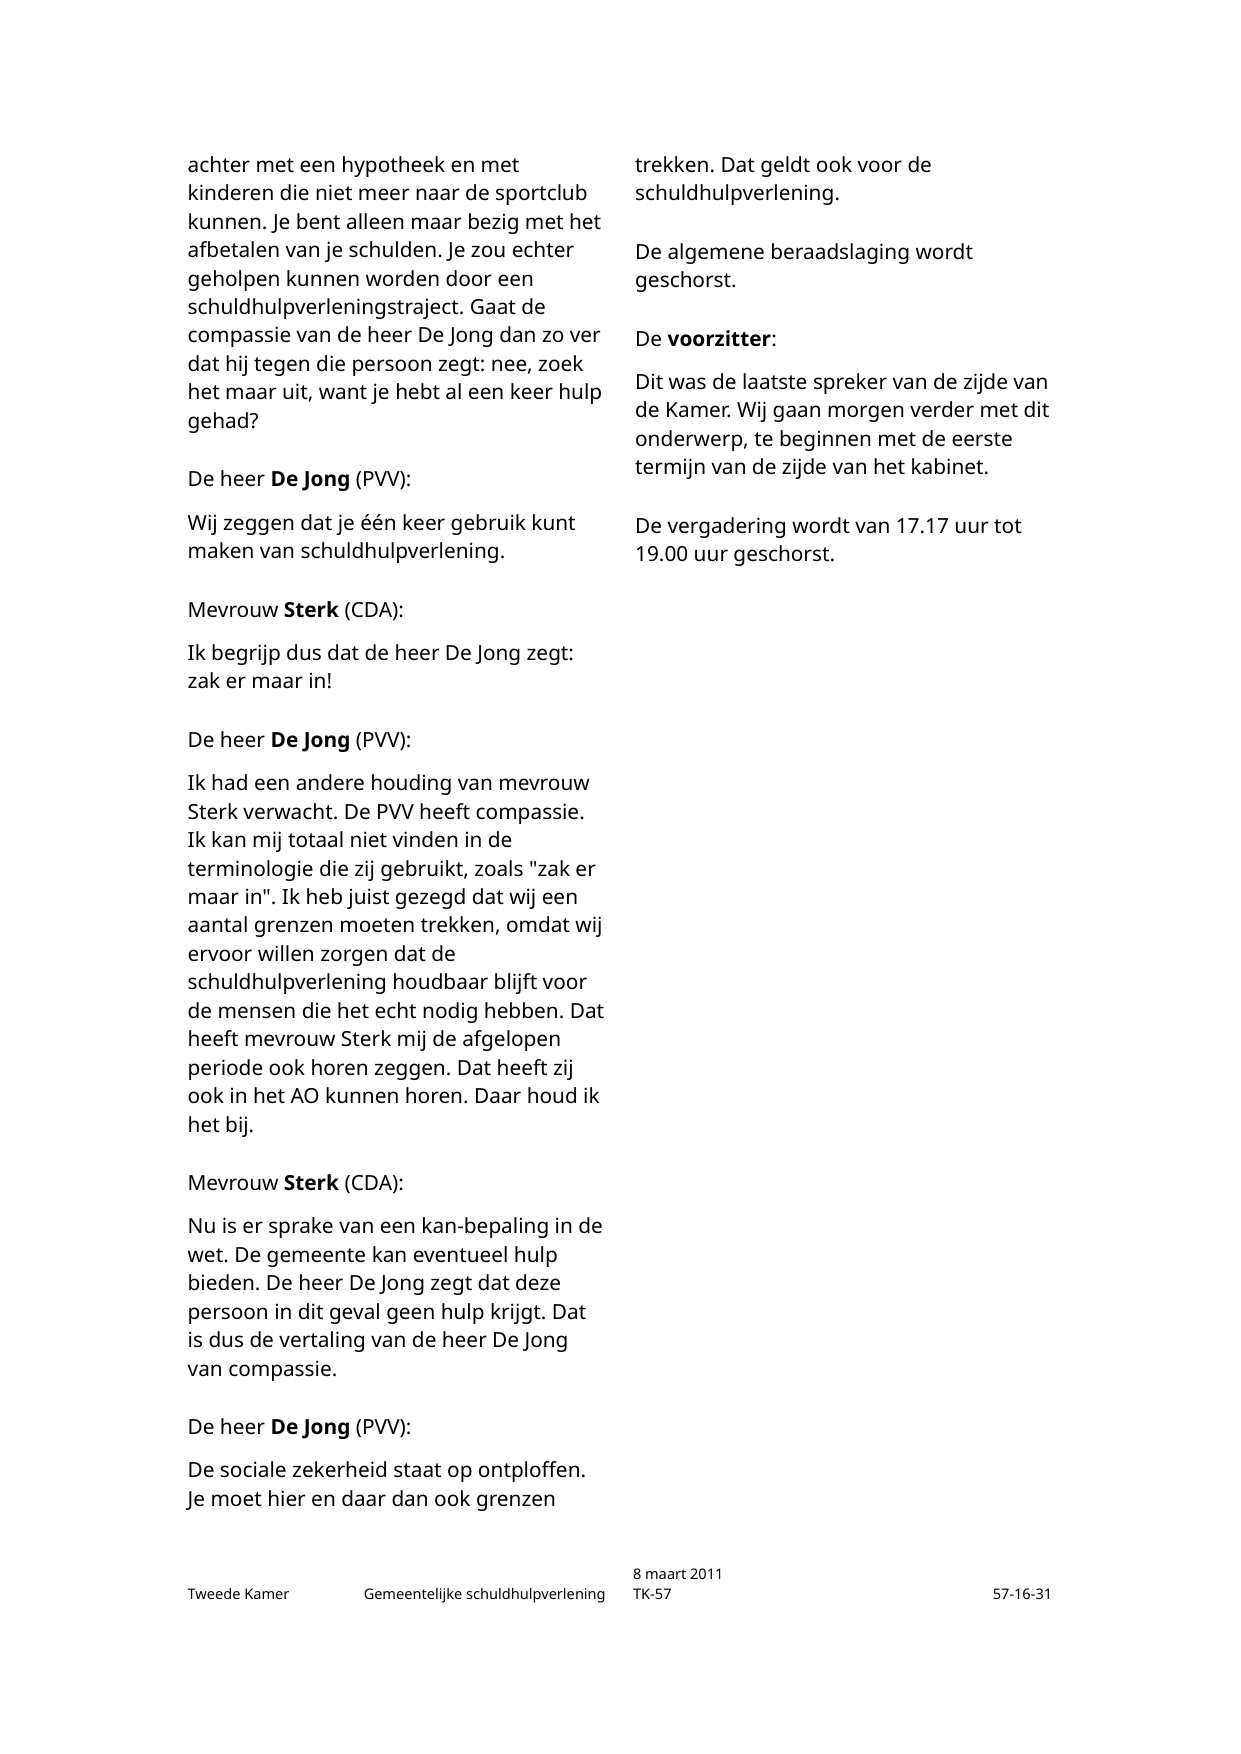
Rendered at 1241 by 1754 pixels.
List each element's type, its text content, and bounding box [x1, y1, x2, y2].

text Dit was de laatste spreker van de zijde van de Kamer. Wij gaan morgen verder met dit onderwerp, te beginnen met de eerste termijn van de zijde van het kabinet. [635, 367, 1053, 481]
text Nu is er sprake van een kan-bepaling in de wet. De gemeente kan eventueel hulp bieden. De heer De Jong zegt dat deze persoon in dit geval geen hulp krijgt. Dat is dus de vertaling van de heer De Jong van compassie. [187, 1212, 605, 1382]
text Ik had een andere houding van mevrouw Sterk verwacht. De PVV heeft compassie. Ik kan mij totaal niet vinden in de terminologie die zij gebruikt, zoals "zak er maar in". Ik heb juist gezegd dat wij een aantal grenzen moeten trekken, omdat wij ervoor willen zorgen dat de schuldhulpverlening houdbaar blijft voor de mensen die het echt nodig hebben. Dat heeft mevrouw Sterk mij de afgelopen periode ook horen zeggen. Dat heeft zij ook in het AO kunnen horen. Daar houd ik het bij. [187, 768, 605, 1138]
text trekken. Dat geldt ook voor de schuldhulpverlening. [635, 150, 1053, 207]
text De vergadering wordt van 17.17 uur tot 19.00 uur geschorst. [635, 511, 1053, 568]
text De algemene beraadslaging wordt geschorst. [635, 237, 1053, 294]
text Wij zeggen dat je één keer gebruik kunt maken van schuldhulpverlening. [187, 508, 605, 565]
text De heer De Jong (PVV): [187, 1412, 605, 1441]
text Mevrouw Sterk (CDA): [187, 595, 605, 623]
text De sociale zekerheid staat op ontploffen. Je moet hier en daar dan ook grenzen [187, 1456, 605, 1512]
text De heer De Jong (PVV): [187, 725, 605, 753]
text De voorzitter: [635, 324, 1053, 352]
text De heer De Jong (PVV): [187, 464, 605, 493]
text Ik begrijp dus dat de heer De Jong zegt: zak er maar in! [187, 638, 605, 695]
text Mevrouw Sterk (CDA): [187, 1168, 605, 1197]
text achter met een hypotheek en met kinderen die niet meer naar de sportclub kunnen. Je bent alleen maar bezig met het afbetalen van je schulden. Je zou echter geholpen kunnen worden door een schuldhulpverleningstraject. Gaat de compassie van de heer De Jong dan zo ver dat hij tegen die persoon zegt: nee, zoek het maar uit, want je hebt al een keer hulp gehad? [187, 150, 605, 434]
